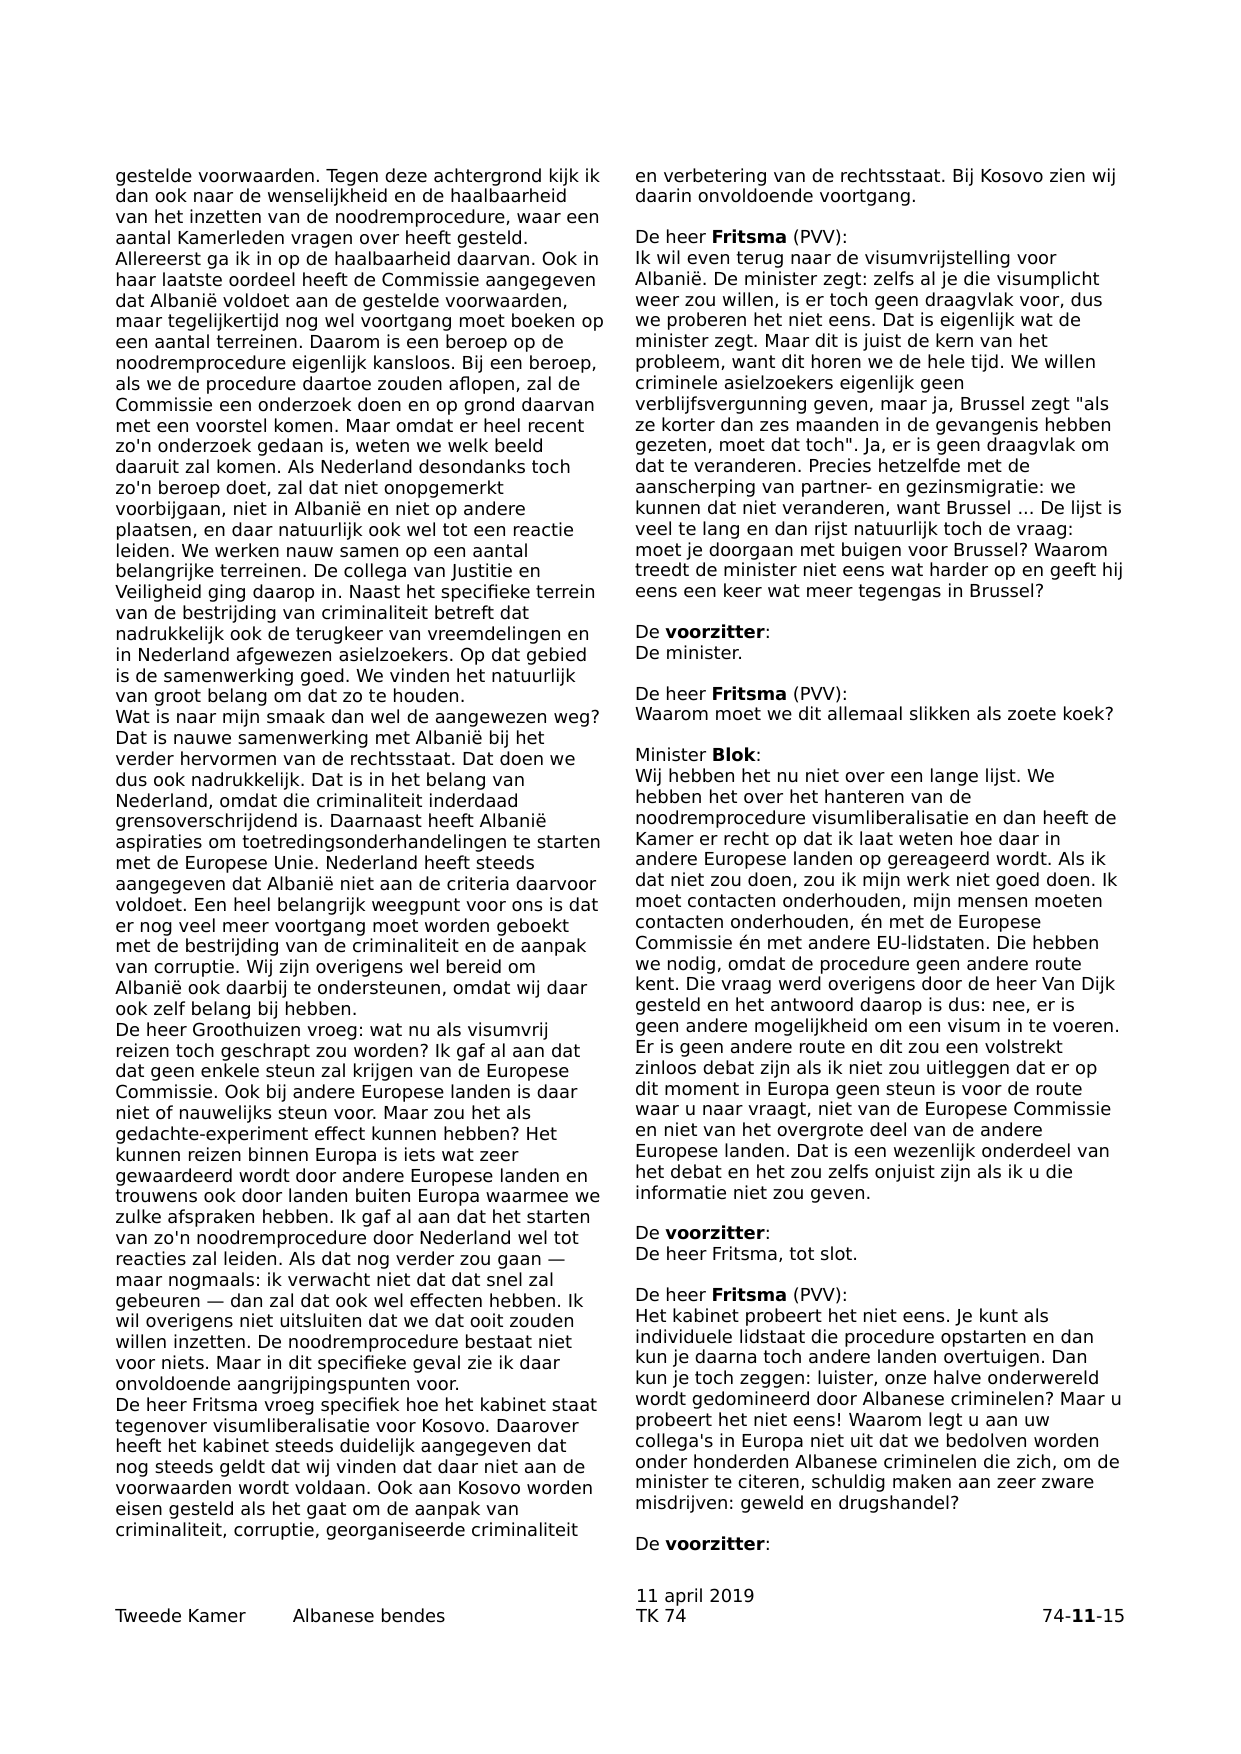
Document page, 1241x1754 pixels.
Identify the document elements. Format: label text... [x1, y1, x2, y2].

text Het kabinet probeert het niet eens. Je kunt als individuele lidstaat die procedure opstarten en dan kun je daarna toch andere landen overtuigen. Dan kun je toch zeggen: luister, onze halve onderwereld wordt gedomineerd door Albanese criminelen? Maar u probeert het niet eens! Waarom legt u aan uw collega's in Europa niet uit dat we bedolven worden onder honderden Albanese criminelen die zich, om de minister te citeren, schuldig maken aan zeer zware misdrijven: geweld en drugshandel? [635, 1306, 1125, 1514]
text De heer Groothuizen vroeg: wat nu als visumvrij reizen toch geschrapt zou worden? Ik gaf al aan dat dat geen enkele steun zal krijgen van de Europese Commissie. Ook bij andere Europese landen is daar niet of nauwelijks steun voor. Maar zou het als gedachte-experiment effect kunnen hebben? Het kunnen reizen binnen Europa is iets wat zeer gewaardeerd wordt door andere Europese landen en trouwens ook door landen buiten Europa waarmee we zulke afspraken hebben. Ik gaf al aan dat het starten van zo'n noodremprocedure door Nederland wel tot reacties zal leiden. Als dat nog verder zou gaan — maar nogmaals: ik verwacht niet dat dat snel zal gebeuren — dan zal dat ook wel effecten hebben. Ik wil overigens niet uitsluiten dat we dat ooit zouden willen inzetten. De noodremprocedure bestaat niet voor niets. Maar in dit specifieke geval zie ik daar onvoldoende aangrijpingspunten voor. [115, 1019, 605, 1394]
text Ik wil even terug naar de visumvrijstelling voor Albanië. De minister zegt: zelfs al je die visumplicht weer zou willen, is er toch geen draagvlak voor, dus we proberen het niet eens. Dat is eigenlijk wat de minister zegt. Maar dit is juist de kern van het probleem, want dit horen we de hele tijd. We willen criminele asielzoekers eigenlijk geen verblijfsvergunning geven, maar ja, Brussel zegt "als ze korter dan zes maanden in de gevangenis hebben gezeten, moet dat toch". Ja, er is geen draagvlak om dat te veranderen. Precies hetzelfde met de aanscherping van partner- en gezinsmigratie: we kunnen dat niet veranderen, want Brussel ... De lijst is veel te lang en dan rijst natuurlijk toch de vraag: moet je doorgaan met buigen voor Brussel? Waarom treedt de minister niet eens wat harder op en geeft hij eens een keer wat meer tegengas in Brussel? [635, 248, 1125, 602]
text gestelde voorwaarden. Tegen deze achtergrond kijk ik dan ook naar de wenselijkheid en de haalbaarheid van het inzetten van de noodremprocedure, waar een aantal Kamerleden vragen over heeft gesteld. [115, 165, 605, 249]
text De heer Fritsma, tot slot. [635, 1244, 1125, 1265]
text Waarom moet we dit allemaal slikken als zoete koek? [635, 704, 1125, 725]
text Allereerst ga ik in op de haalbaarheid daarvan. Ook in haar laatste oordeel heeft de Commissie aangegeven dat Albanië voldoet aan de gestelde voorwaarden, maar tegelijkertijd nog wel voortgang moet boeken op een aantal terreinen. Daarom is een beroep op de noodremprocedure eigenlijk kansloos. Bij een beroep, als we de procedure daartoe zouden aflopen, zal de Commissie een onderzoek doen en op grond daarvan met een voorstel komen. Maar omdat er heel recent zo'n onderzoek gedaan is, weten we welk beeld daaruit zal komen. Als Nederland desondanks toch zo'n beroep doet, zal dat niet onopgemerkt voorbijgaan, niet in Albanië en niet op andere plaatsen, en daar natuurlijk ook wel tot een reactie leiden. We werken nauw samen op een aantal belangrijke terreinen. De collega van Justitie en Veiligheid ging daarop in. Naast het specifieke terrein van de bestrijding van criminaliteit betreft dat nadrukkelijk ook de terugkeer van vreemdelingen en in Nederland afgewezen asielzoekers. Op dat gebied is de samenwerking goed. We vinden het natuurlijk van groot belang om dat zo te houden. [115, 249, 605, 707]
text De heer Fritsma (PVV): [635, 227, 1125, 248]
text Wat is naar mijn smaak dan wel de aangewezen weg? Dat is nauwe samenwerking met Albanië bij het verder hervormen van de rechtsstaat. Dat doen we dus ook nadrukkelijk. Dat is in het belang van Nederland, omdat die criminaliteit inderdaad grensoverschrijdend is. Daarnaast heeft Albanië aspiraties om toetredingsonderhandelingen te starten met de Europese Unie. Nederland heeft steeds aangegeven dat Albanië niet aan de criteria daarvoor voldoet. Een heel belangrijk weegpunt voor ons is dat er nog veel meer voortgang moet worden geboekt met de bestrijding van de criminaliteit en de aanpak van corruptie. Wij zijn overigens wel bereid om Albanië ook daarbij te ondersteunen, omdat wij daar ook zelf belang bij hebben. [115, 707, 605, 1019]
text en verbetering van de rechtsstaat. Bij Kosovo zien wij daarin onvoldoende voortgang. [635, 165, 1125, 207]
text Minister Blok: [635, 745, 1125, 766]
text De voorzitter: [635, 1223, 1125, 1244]
text Wij hebben het nu niet over een lange lijst. We hebben het over het hanteren van de noodremprocedure visumliberalisatie en dan heeft de Kamer er recht op dat ik laat weten hoe daar in andere Europese landen op gereageerd wordt. Als ik dat niet zou doen, zou ik mijn werk niet goed doen. Ik moet contacten onderhouden, mijn mensen moeten contacten onderhouden, én met de Europese Commissie én met andere EU-lidstaten. Die hebben we nodig, omdat de procedure geen andere route kent. Die vraag werd overigens door de heer Van Dijk gesteld en het antwoord daarop is dus: nee, er is geen andere mogelijkheid om een visum in te voeren. Er is geen andere route en dit zou een volstrekt zinloos debat zijn als ik niet zou uitleggen dat er op dit moment in Europa geen steun is voor de route waar u naar vraagt, niet van de Europese Commissie en niet van het overgrote deel van de andere Europese landen. Dat is een wezenlijk onderdeel van het debat en het zou zelfs onjuist zijn als ik u die informatie niet zou geven. [635, 766, 1125, 1203]
text De heer Fritsma (PVV): [635, 683, 1125, 704]
text De heer Fritsma vroeg specifiek hoe het kabinet staat tegenover visumliberalisatie voor Kosovo. Daarover heeft het kabinet steeds duidelijk aangegeven dat nog steeds geldt dat wij vinden dat daar niet aan de voorwaarden wordt voldaan. Ook aan Kosovo worden eisen gesteld als het gaat om de aanpak van criminaliteit, corruptie, georganiseerde criminaliteit [115, 1394, 605, 1540]
text De heer Fritsma (PVV): [635, 1285, 1125, 1306]
text De voorzitter: [635, 622, 1125, 643]
text De voorzitter: [635, 1534, 1125, 1554]
text De minister. [635, 643, 1125, 663]
